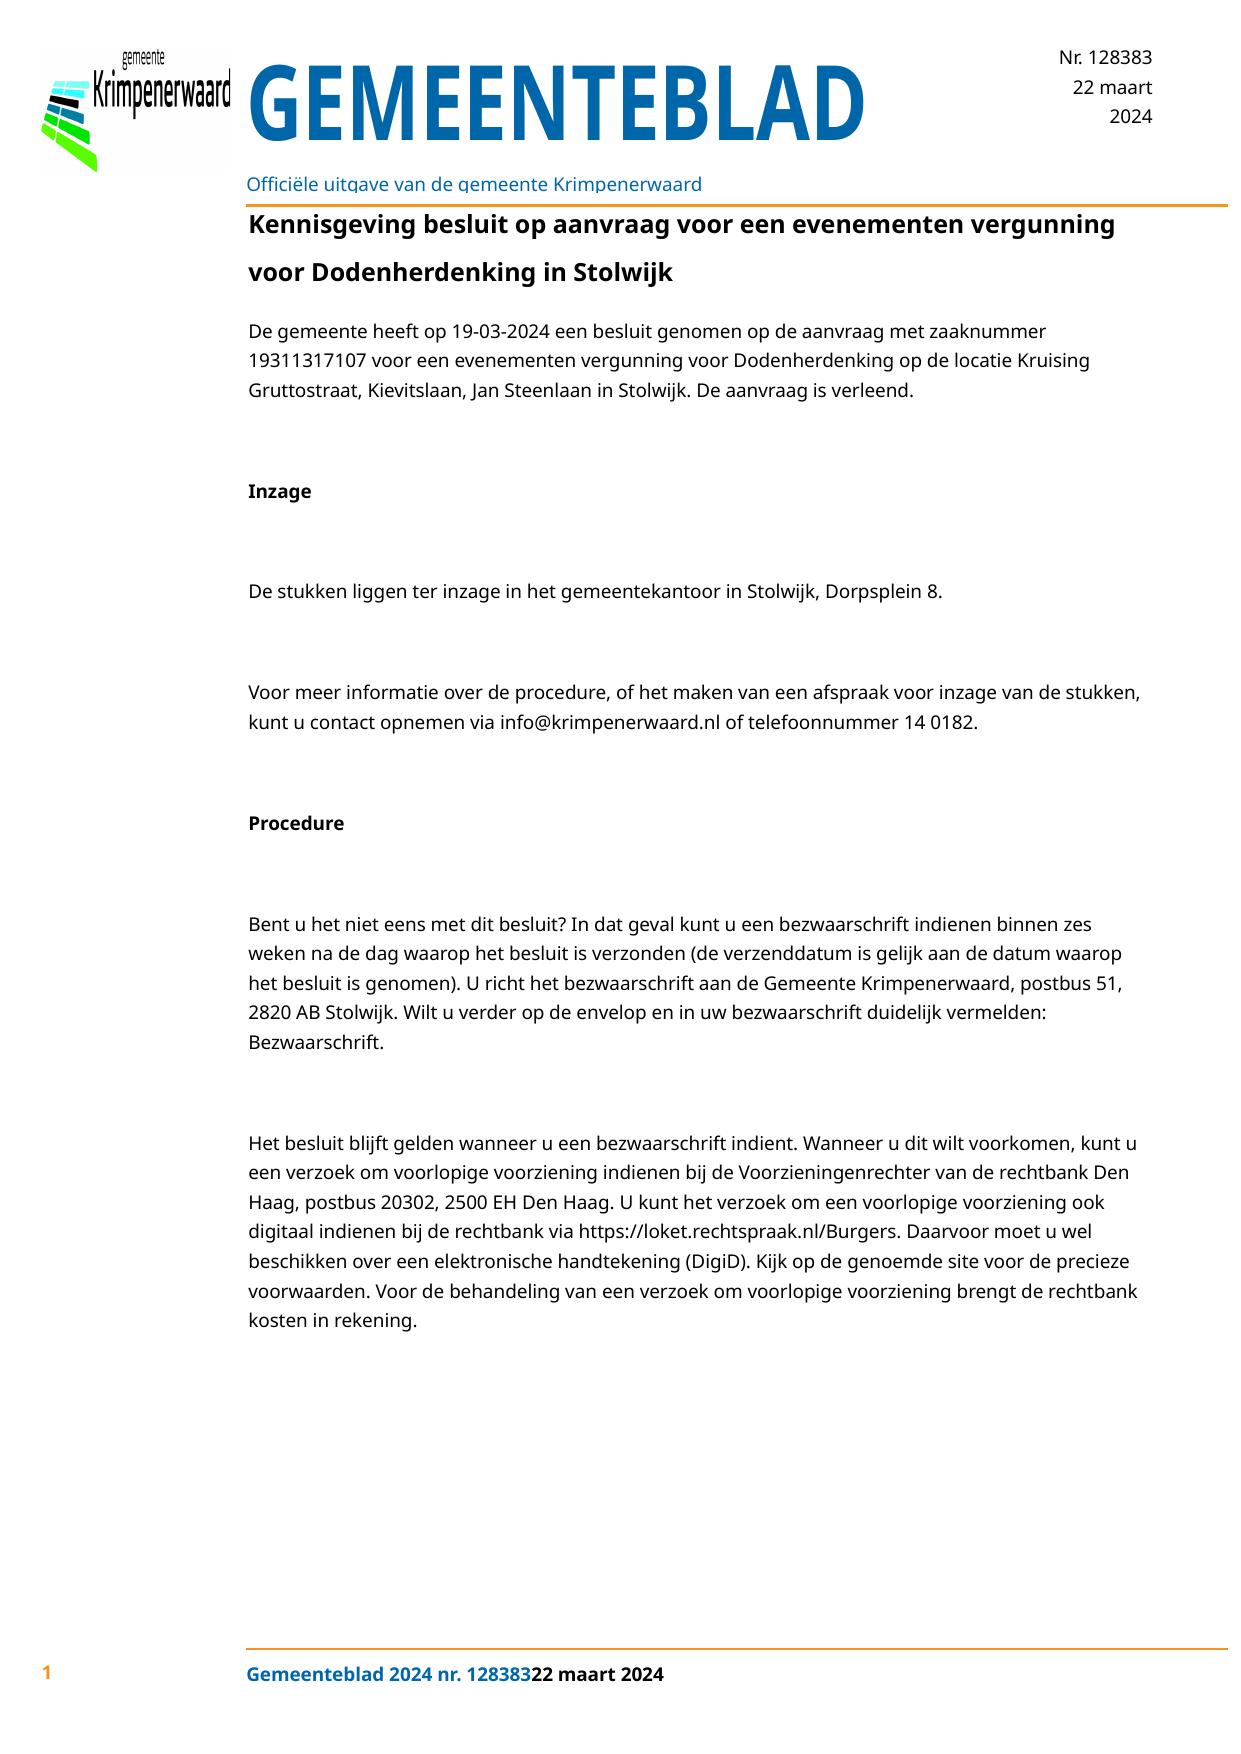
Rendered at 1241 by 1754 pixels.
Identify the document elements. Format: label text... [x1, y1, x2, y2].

text Inzage [248, 478, 1152, 504]
text Kennisgeving besluit op aanvraag voor een evenementen vergunning voor Dodenherdenking in Stolwijk [248, 207, 1152, 288]
text De stukken liggen ter inzage in het gemeentekantoor in Stolwijk, Dorpsplein 8. [248, 579, 1152, 604]
picture [41, 47, 231, 172]
text De gemeente heeft op 19-03-2024 een besluit genomen op de aanvraag met zaaknummer 19311317107 voor een evenementen vergunning voor Dodenherdenking op de locatie Kruising Gruttostraat, Kievitslaan, Jan Steenlaan in Stolwijk. De aanvraag is verleend. [248, 318, 1152, 403]
text Bent u het niet eens met dit besluit? In dat geval kunt u een bezwaarschrift indienen binnen zes weken na de dag waarop het besluit is verzonden (de verzenddatum is gelijk aan de datum waarop het besluit is genomen). U richt het bezwaarschrift aan de Gemeente Krimpenerwaard, postbus 51, 2820 AB Stolwijk. Wilt u verder op de envelop en in uw bezwaarschrift duidelijk vermelden: Bezwaarschrift. [248, 911, 1152, 1055]
text Voor meer informatie over de procedure, of het maken van een afspraak voor inzage van de stukken, kunt u contact opnemen via info@krimpenerwaard.nl of telefoonnummer 14 0182. [248, 679, 1152, 735]
text Procedure [248, 810, 1152, 836]
text Het besluit blijft gelden wanneer u een bezwaarschrift indient. Wanneer u dit wilt voorkomen, kunt u een verzoek om voorlopige voorziening indienen bij de Voorzieningenrechter van de rechtbank Den Haag, postbus 20302, 2500 EH Den Haag. U kunt het verzoek om een voorlopige voorziening ook digitaal indienen bij de rechtbank via https://loket.rechtspraak.nl/Burgers. Daarvoor moet u wel beschikken over een elektronische handtekening (DigiD). Kijk op de genoemde site voor de precieze voorwaarden. Voor de behandeling van een verzoek om voorlopige voorziening brengt de rechtbank kosten in rekening. [248, 1130, 1152, 1333]
